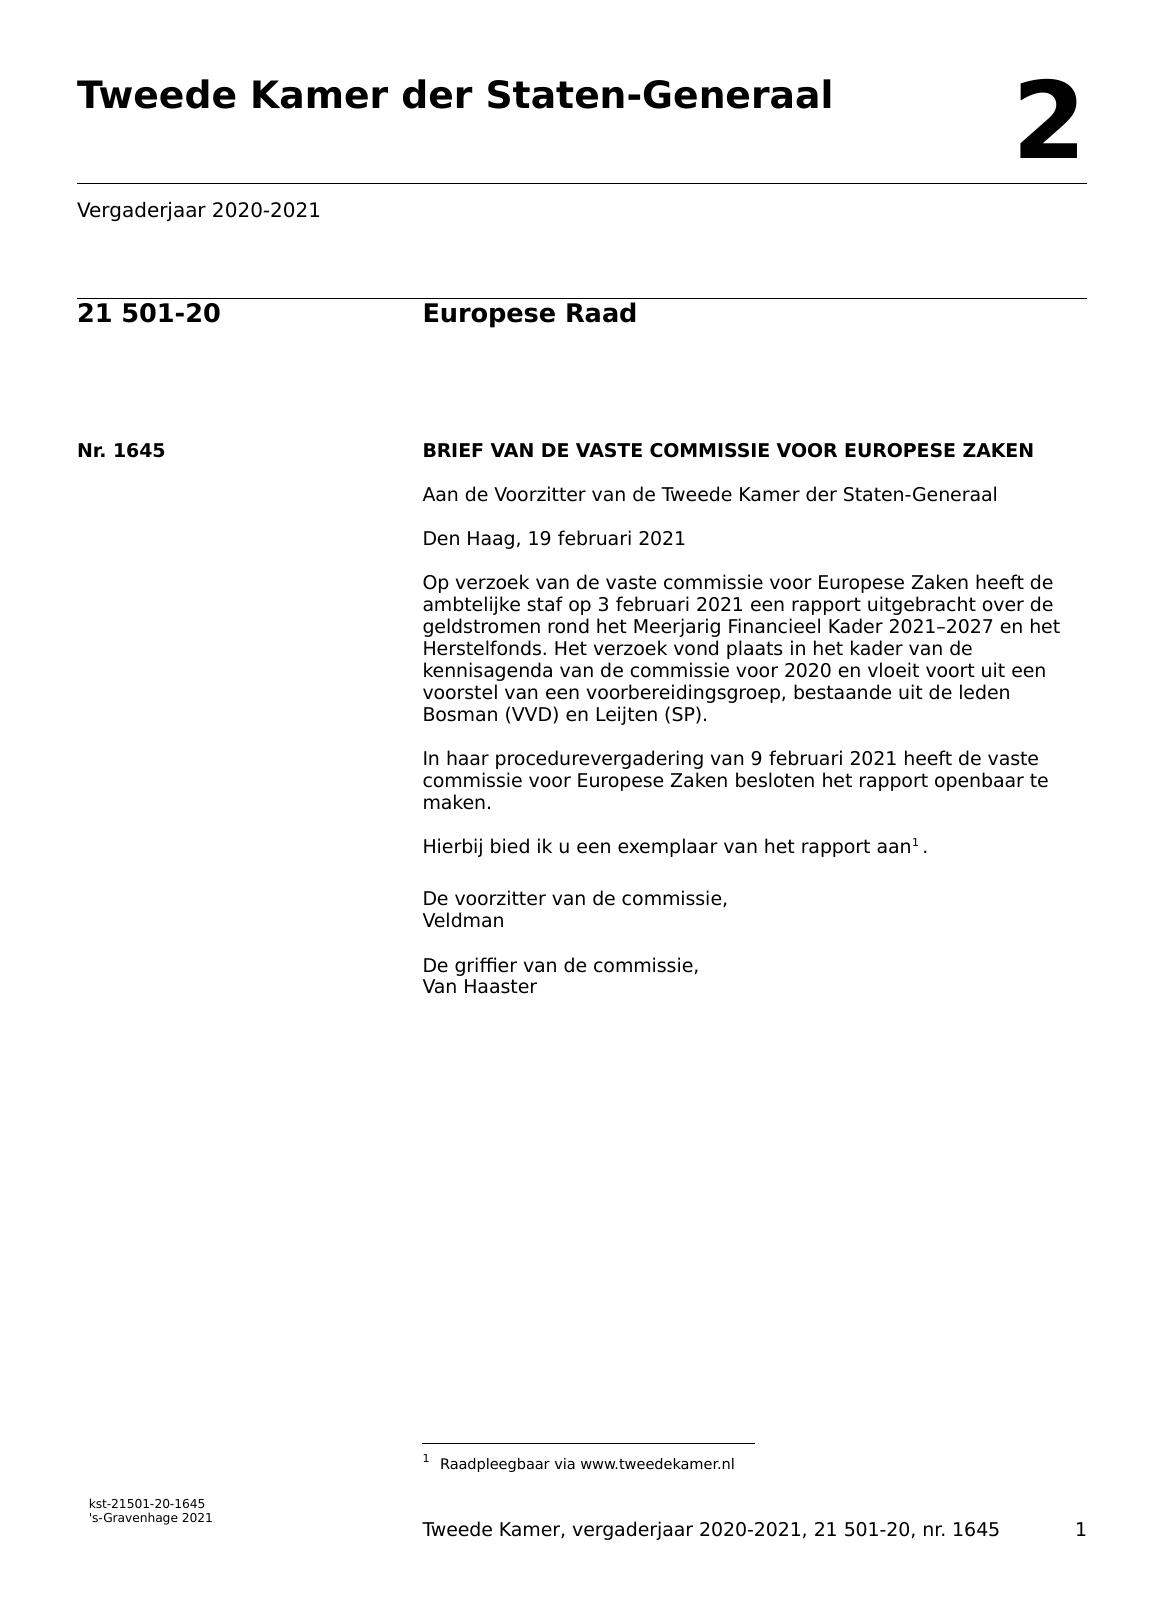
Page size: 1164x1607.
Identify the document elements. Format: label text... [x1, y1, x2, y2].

text De griffier van de commissie, Van Haaster [422, 954, 1087, 998]
text Raadpleegbaar via www.tweedekamer.nl [422, 1452, 1087, 1474]
subtitle Nr. 1645 BRIEF VAN DE VASTE COMMISSIE VOOR EUROPESE ZAKEN [77, 440, 1087, 462]
table_header Tweede Kamer der Staten-Generaal [77, 59, 886, 183]
text De voorzitter van de commissie, Veldman [422, 888, 1087, 932]
text Den Haag, 19 februari 2021 [422, 528, 1087, 550]
table_header 2 [886, 59, 1087, 183]
text kst-21501-20-1645 [88, 1497, 323, 1511]
text Op verzoek van de vaste commissie voor Europese Zaken heeft de ambtelijke staf op 3 februari 2021 een rapport uitgebracht over de geldstromen rond het Meerjarig Financieel Kader 2021–2027 en het Herstelfonds. Het verzoek vond plaats in het kader van de kennisagenda van de commissie voor 2020 en vloeit voort uit een voorstel van een voorbereidingsgroep, bestaande uit de leden Bosman (VVD) en Leijten (SP). [422, 572, 1087, 726]
text Aan de Voorzitter van de Tweede Kamer der Staten-Generaal [422, 484, 1087, 506]
text Hierbij bied ik u een exemplaar van het rapport aan. [422, 836, 1087, 858]
text In haar procedurevergadering van 9 februari 2021 heeft de vaste commissie voor Europese Zaken besloten het rapport openbaar te maken. [422, 748, 1087, 814]
table_cell Vergaderjaar 2020-2021 [77, 184, 1087, 298]
subtitle 21 501-20 Europese Raad [77, 299, 1087, 329]
text 's-Gravenhage 2021 [88, 1511, 323, 1525]
